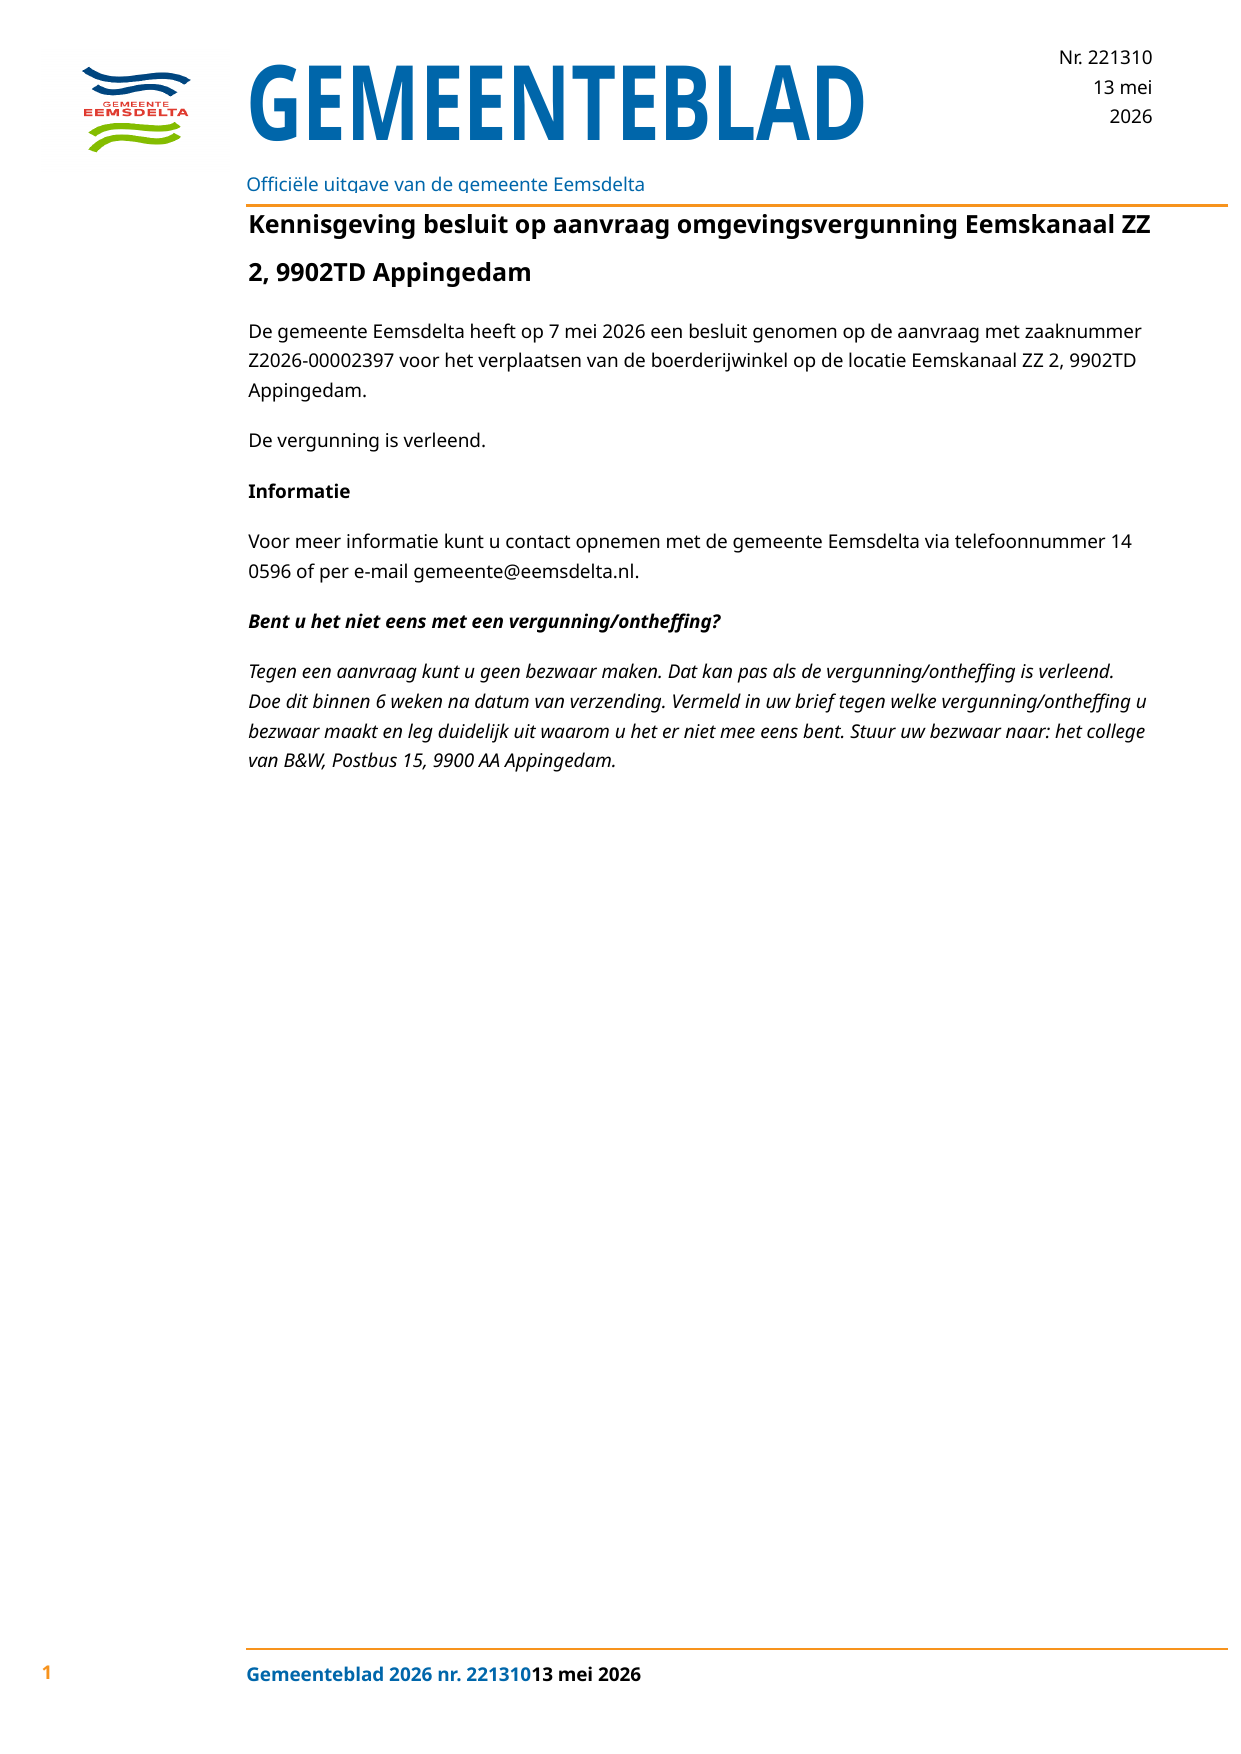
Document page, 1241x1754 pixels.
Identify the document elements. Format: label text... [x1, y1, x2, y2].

text De vergunning is verleend. [248, 427, 1152, 453]
text Kennisgeving besluit op aanvraag omgevingsvergunning Eemskanaal ZZ 2, 9902TD Appingedam [248, 207, 1152, 288]
picture [41, 47, 231, 172]
text Tegen een aanvraag kunt u geen bezwaar maken. Dat kan pas als de vergunning/ontheffing is verleend. Doe dit binnen 6 weken na datum van verzending. Vermeld in uw brief tegen welke vergunning/ontheffing u bezwaar maakt en leg duidelijk uit waarom u het er niet mee eens bent. Stuur uw bezwaar naar: het college van B&W, Postbus 15, 9900 AA Appingedam. [248, 659, 1152, 773]
text Bent u het niet eens met een vergunning/ontheffing? [248, 608, 1152, 634]
text Voor meer informatie kunt u contact opnemen met de gemeente Eemsdelta via telefoonnummer 14 0596 of per e-mail gemeente@eemsdelta.nl. [248, 528, 1152, 584]
text De gemeente Eemsdelta heeft op 7 mei 2026 een besluit genomen op de aanvraag met zaaknummer Z2026-00002397 voor het verplaatsen van de boerderijwinkel op de locatie Eemskanaal ZZ 2, 9902TD Appingedam. [248, 318, 1152, 403]
text Informatie [248, 478, 1152, 504]
